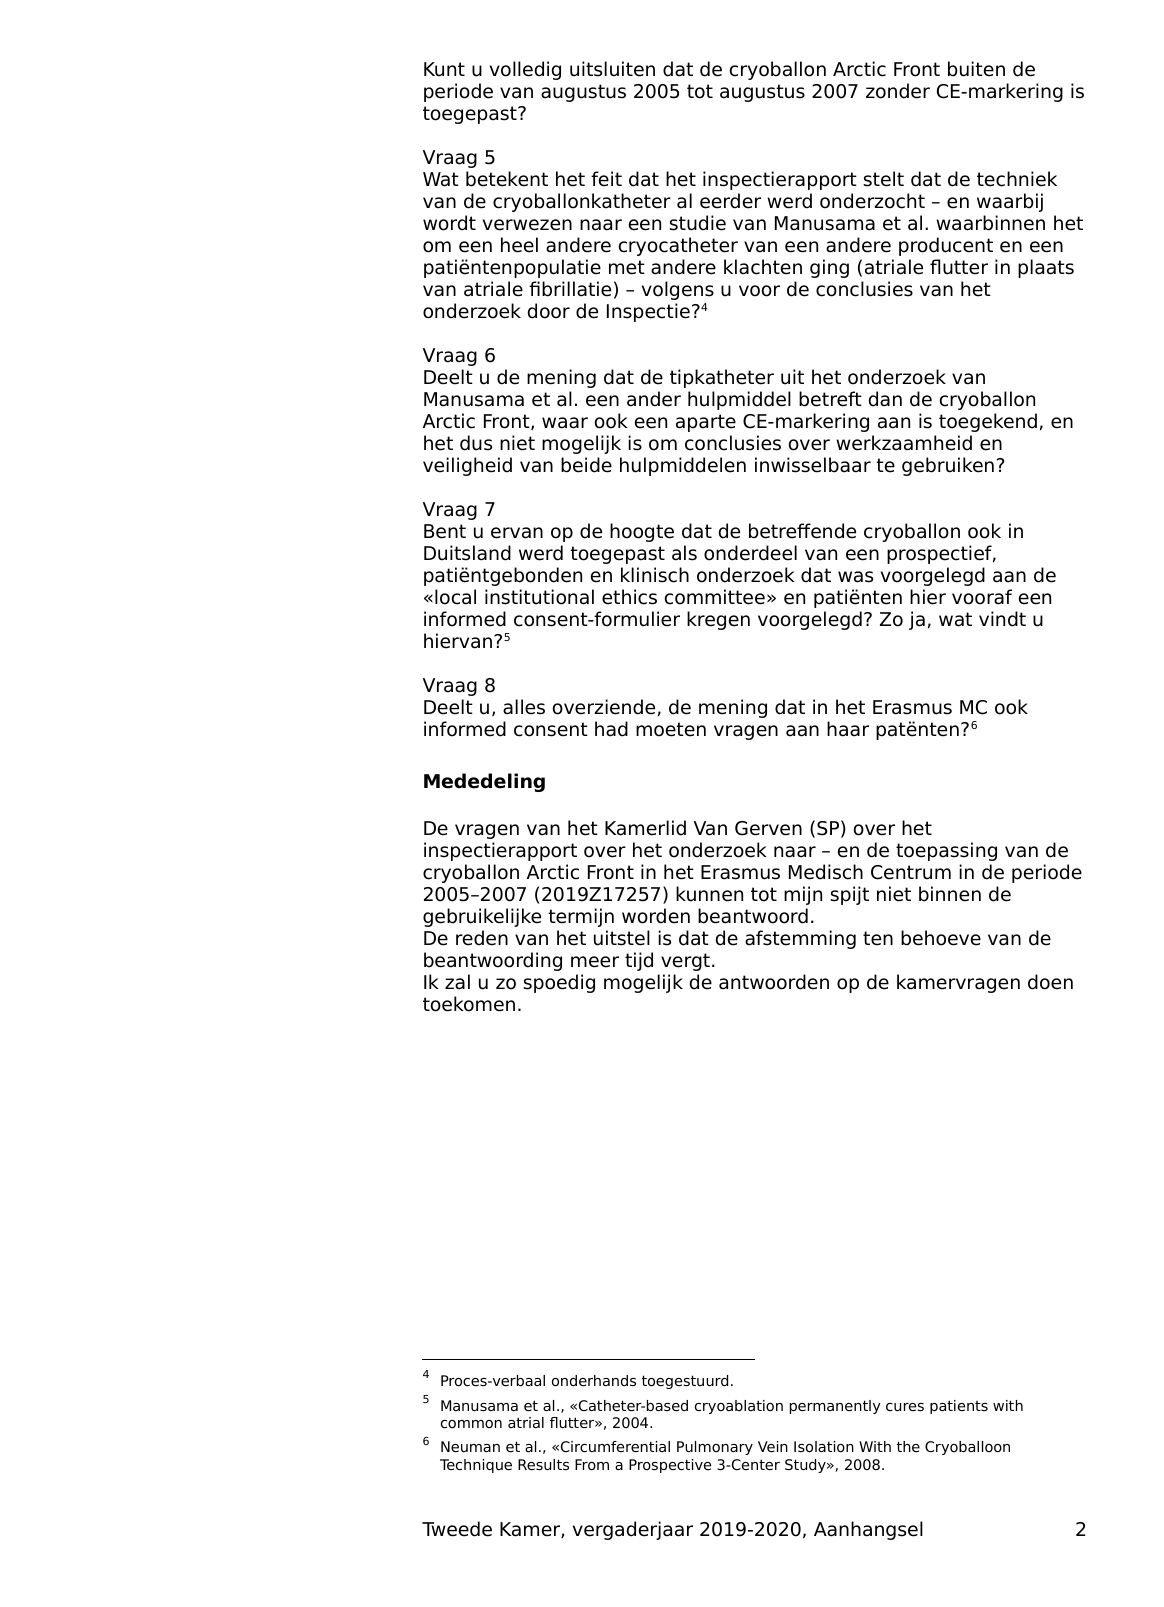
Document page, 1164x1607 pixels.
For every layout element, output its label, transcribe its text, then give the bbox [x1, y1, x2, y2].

text Proces-verbaal onderhands toegestuurd. [422, 1368, 1087, 1391]
text Vraag 5 [422, 147, 1087, 169]
text Manusama et al., «Catheter-based cryoablation permanently cures patients with common atrial flutter», 2004. [422, 1393, 1087, 1432]
text De vragen van het Kamerlid Van Gerven (SP) over het inspectierapport over het onderzoek naar – en de toepassing van de cryoballon Arctic Front in het Erasmus Medisch Centrum in de periode 2005–2007 (2019Z17257) kunnen tot mijn spijt niet binnen de gebruikelijke termijn worden beantwoord. [422, 818, 1087, 928]
text Vraag 8 [422, 675, 1087, 697]
text Deelt u de mening dat de tipkatheter uit het onderzoek van Manusama et al. een ander hulpmiddel betreft dan de cryoballon Arctic Front, waar ook een aparte CE-markering aan is toegekend, en het dus niet mogelijk is om conclusies over werkzaamheid en veiligheid van beide hulpmiddelen inwisselbaar te gebruiken? [422, 367, 1087, 477]
text Vraag 7 [422, 499, 1087, 521]
text Bent u ervan op de hoogte dat de betreffende cryoballon ook in Duitsland werd toegepast als onderdeel van een prospectief, patiëntgebonden en klinisch onderzoek dat was voorgelegd aan de «local institutional ethics committee» en patiënten hier vooraf een informed consent-formulier kregen voorgelegd? Zo ja, wat vindt u hiervan? [422, 521, 1087, 653]
text Ik zal u zo spoedig mogelijk de antwoorden op de kamervragen doen toekomen. [422, 972, 1087, 1016]
text Deelt u, alles overziende, de mening dat in het Erasmus MC ook informed consent had moeten vragen aan haar patënten? [422, 697, 1087, 741]
text De reden van het uitstel is dat de afstemming ten behoeve van de beantwoording meer tijd vergt. [422, 928, 1087, 972]
text Neuman et al., «Circumferential Pulmonary Vein Isolation With the Cryoballoon Technique Results From a Prospective 3-Center Study», 2008. [422, 1435, 1087, 1474]
text Kunt u volledig uitsluiten dat de cryoballon Arctic Front buiten de periode van augustus 2005 tot augustus 2007 zonder CE-markering is toegepast? [422, 59, 1087, 125]
text Wat betekent het feit dat het inspectierapport stelt dat de techniek van de cryoballonkatheter al eerder werd onderzocht – en waarbij wordt verwezen naar een studie van Manusama et al. waarbinnen het om een heel andere cryocatheter van een andere producent en een patiëntenpopulatie met andere klachten ging (atriale flutter in plaats van atriale fibrillatie) – volgens u voor de conclusies van het onderzoek door de Inspectie? [422, 169, 1087, 323]
text Vraag 6 [422, 345, 1087, 367]
subtitle Mededeling [422, 771, 1087, 793]
